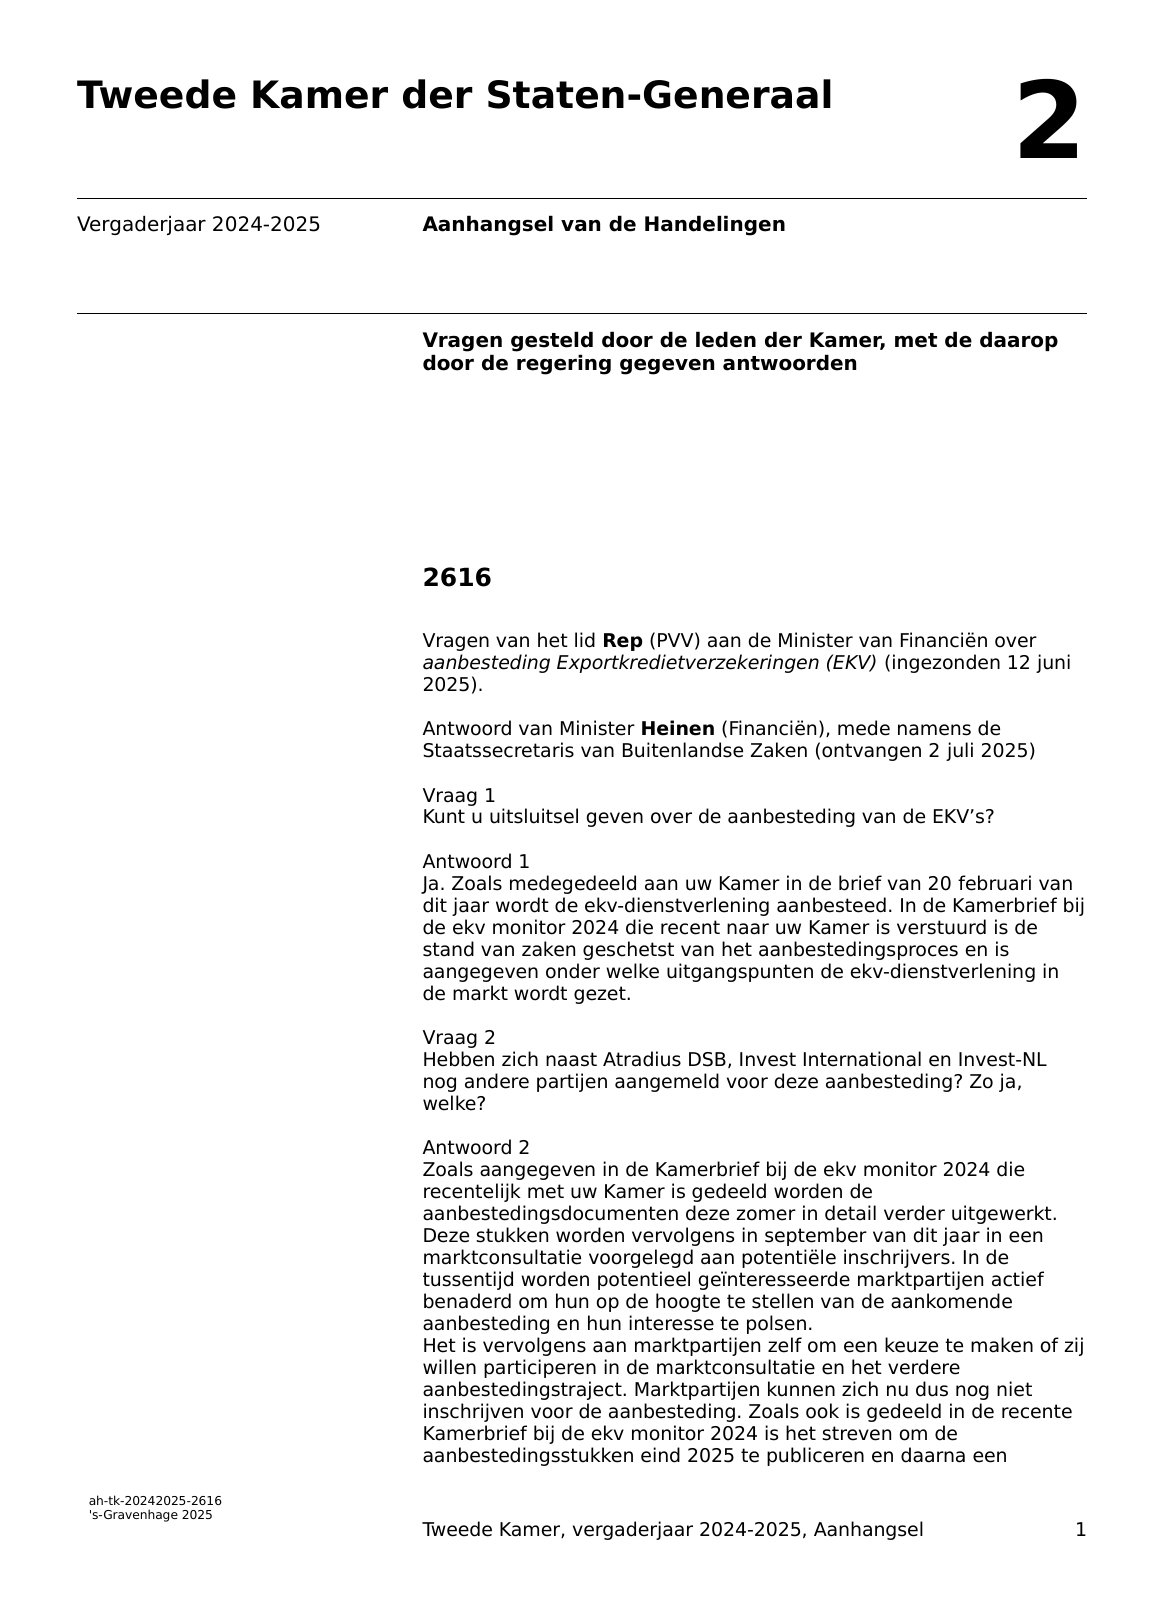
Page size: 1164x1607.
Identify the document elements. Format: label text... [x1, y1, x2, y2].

table_cell Vergaderjaar 2024-2025 [77, 199, 422, 313]
text Vraag 1 [422, 784, 1087, 806]
table_cell Vragen gesteld door de leden der Kamer, met de daarop door de regering gegeven antwoorden [422, 314, 1087, 375]
text Ja. Zoals medegedeeld aan uw Kamer in de brief van 20 februari van dit jaar wordt de ekv-dienstverlening aanbesteed. In de Kamerbrief bij de ekv monitor 2024 die recent naar uw Kamer is verstuurd is de stand van zaken geschetst van het aanbestedingsproces en is aangegeven onder welke uitgangspunten de ekv-dienstverlening in de markt wordt gezet. [422, 873, 1087, 1004]
text Hebben zich naast Atradius DSB, Invest International en Invest-NL nog andere partijen aangemeld voor deze aanbesteding? Zo ja, welke? [422, 1049, 1087, 1114]
text Antwoord 2 [422, 1137, 1087, 1159]
table_header 2 [886, 59, 1087, 198]
text Kunt u uitsluitsel geven over de aanbesteding van de EKV’s? [422, 806, 1087, 828]
text ah-tk-20242025-2616 [88, 1494, 323, 1508]
text Het is vervolgens aan marktpartijen zelf om een keuze te maken of zij willen participeren in de marktconsultatie en het verdere aanbestedingstraject. Marktpartijen kunnen zich nu dus nog niet inschrijven voor de aanbesteding. Zoals ook is gedeeld in de recente Kamerbrief bij de ekv monitor 2024 is het streven om de aanbestedingsstukken eind 2025 te publiceren en daarna een [422, 1334, 1087, 1466]
table_cell Aanhangsel van de Handelingen [422, 199, 1087, 313]
text Vraag 2 [422, 1027, 1087, 1049]
text Antwoord van Minister Heinen (Financiën), mede namens de Staatssecretaris van Buitenlandse Zaken (ontvangen 2 juli 2025) [422, 718, 1087, 762]
text 's-Gravenhage 2025 [88, 1508, 323, 1522]
table_header Tweede Kamer der Staten-Generaal [77, 59, 886, 198]
text Antwoord 1 [422, 851, 1087, 873]
text Zoals aangegeven in de Kamerbrief bij de ekv monitor 2024 die recentelijk met uw Kamer is gedeeld worden de aanbestedingsdocumenten deze zomer in detail verder uitgewerkt. Deze stukken worden vervolgens in september van dit jaar in een marktconsultatie voorgelegd aan potentiële inschrijvers. In de tussentijd worden potentieel geïnteresseerde marktpartijen actief benaderd om hun op de hoogte te stellen van de aankomende aanbesteding en hun interesse te polsen. [422, 1159, 1087, 1334]
table_cell [77, 314, 422, 375]
text 2616 [422, 563, 1087, 592]
text Vragen van het lid Rep (PVV) aan de Minister van Financiën over aanbesteding Exportkredietverzekeringen (EKV) (ingezonden 12 juni 2025). [422, 630, 1087, 696]
